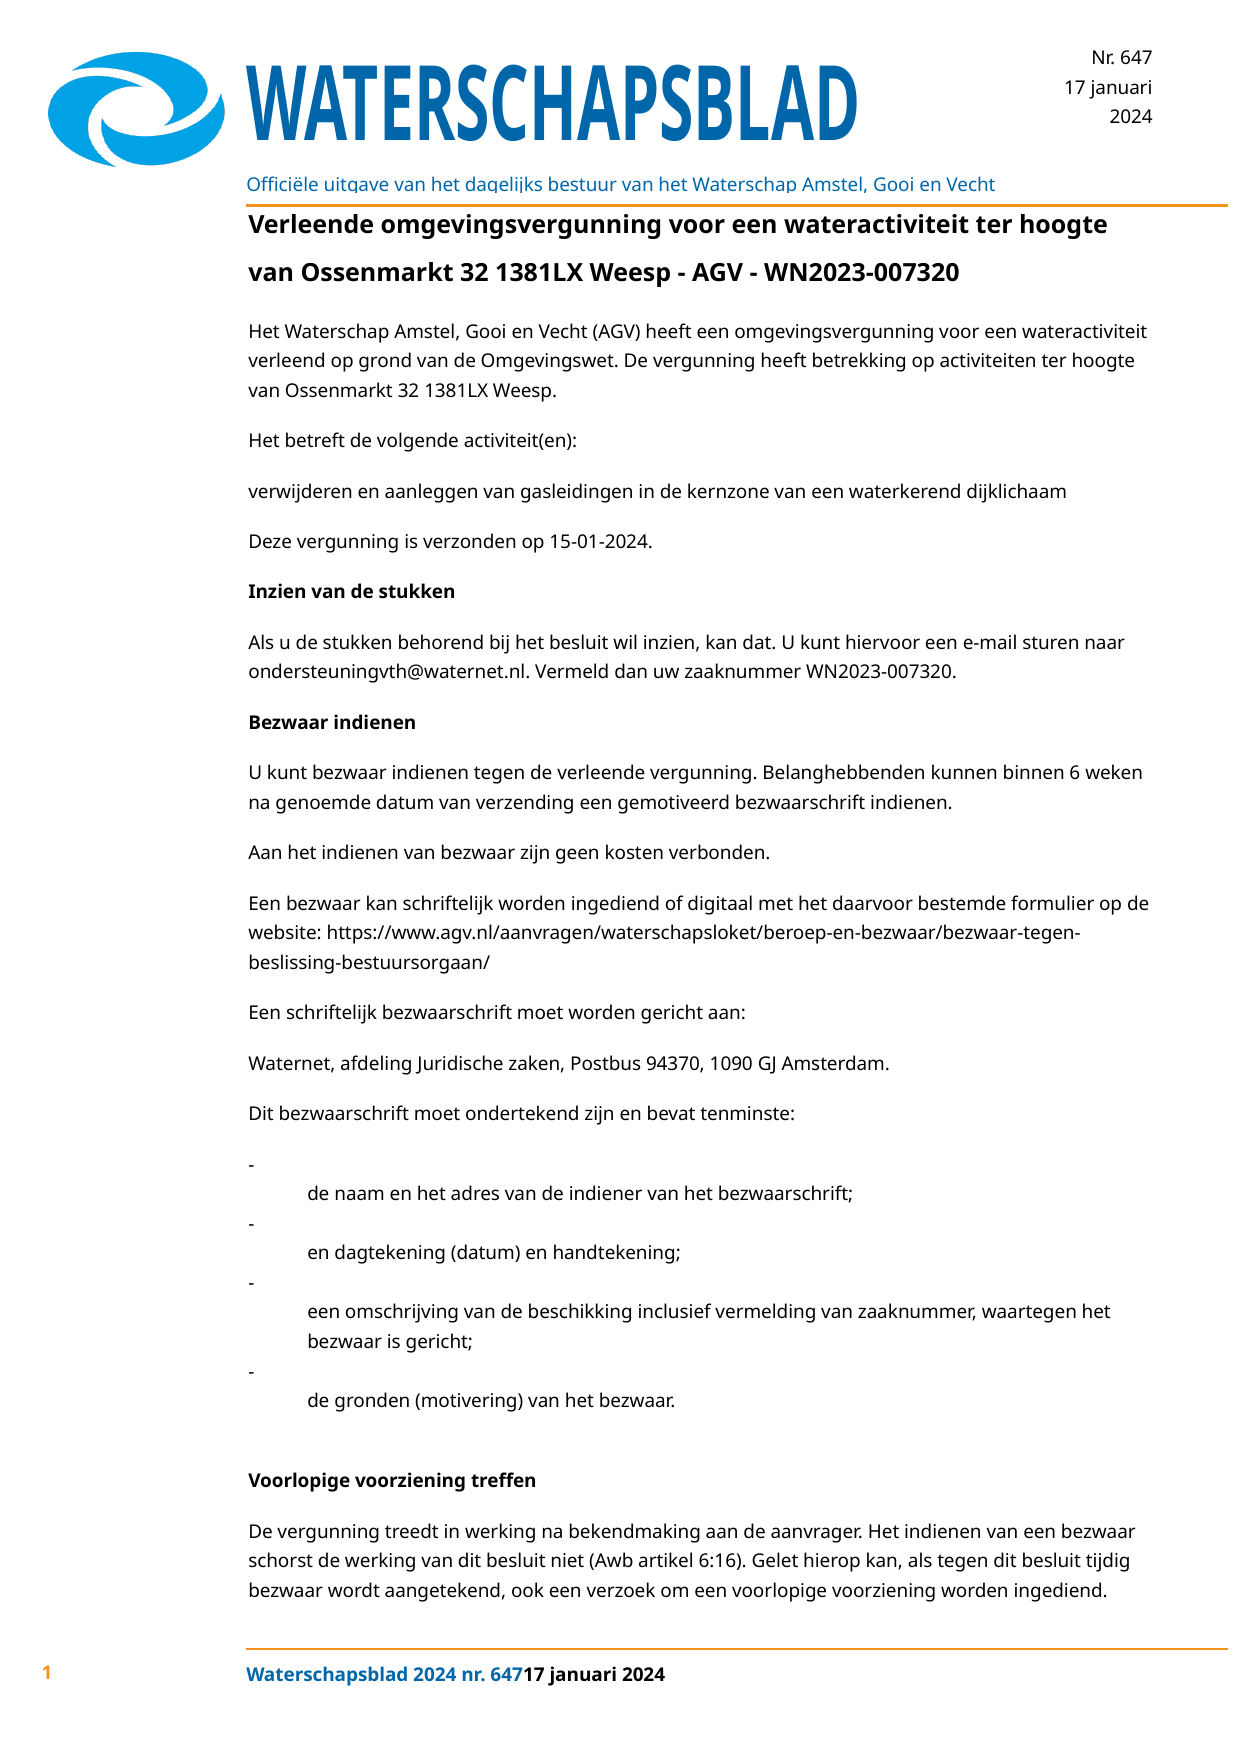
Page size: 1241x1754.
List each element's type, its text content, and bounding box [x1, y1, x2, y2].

text Als u de stukken behorend bij het besluit wil inzien, kan dat. U kunt hiervoor een e-mail sturen naar ondersteuningvth@waternet.nl. Vermeld dan uw zaaknummer WN2023-007320. [248, 629, 1152, 684]
text Waternet, afdeling Juridische zaken, Postbus 94370, 1090 GJ Amsterdam. [248, 1050, 1152, 1076]
text Dit bezwaarschrift moet ondertekend zijn en bevat tenminste: [248, 1100, 1152, 1126]
text Aan het indienen van bezwaar zijn geen kosten verbonden. [248, 839, 1152, 865]
text Voorlopige voorziening treffen [248, 1467, 1152, 1493]
text Inzien van de stukken [248, 579, 1152, 604]
text verwijderen en aanleggen van gasleidingen in de kernzone van een waterkerend dijklichaam [248, 478, 1152, 504]
text Verleende omgevingsvergunning voor een wateractiviteit ter hoogte van Ossenmarkt 32 1381LX Weesp - AGV - WN2023-007320 [248, 207, 1152, 288]
text Het Waterschap Amstel, Gooi en Vecht (AGV) heeft een omgevingsvergunning voor een wateractiviteit verleend op grond van de Omgevingswet. De vergunning heeft betrekking op activiteiten ter hoogte van Ossenmarkt 32 1381LX Weesp. [248, 318, 1152, 403]
picture [41, 47, 231, 172]
text Het betreft de volgende activiteit(en): [248, 427, 1152, 453]
list en dagtekening (datum) en handtekening; [248, 1239, 1152, 1265]
list de naam en het adres van de indiener van het bezwaarschrift; [248, 1180, 1152, 1206]
text Bezwaar indienen [248, 709, 1152, 735]
text Een schriftelijk bezwaarschrift moet worden gericht aan: [248, 999, 1152, 1025]
list een omschrijving van de beschikking inclusief vermelding van zaaknummer, waartegen het bezwaar is gericht; [248, 1299, 1152, 1354]
text Een bezwaar kan schriftelijk worden ingediend of digitaal met het daarvoor bestemde formulier op de website: https://www.agv.nl/aanvragen/waterschapsloket/beroep-en-bezwaar/bezwaar-tegen-beslissing-bestuursorgaan/ [248, 890, 1152, 975]
text De vergunning treedt in werking na bekendmaking aan de aanvrager. Het indienen van een bezwaar schorst de werking van dit besluit niet (Awb artikel 6:16). Gelet hierop kan, als tegen dit besluit tijdig bezwaar wordt aangetekend, ook een verzoek om een voorlopige voorziening worden ingediend. [248, 1518, 1152, 1603]
text U kunt bezwaar indienen tegen de verleende vergunning. Belanghebbenden kunnen binnen 6 weken na genoemde datum van verzending een gemotiveerd bezwaarschrift indienen. [248, 759, 1152, 815]
list de gronden (motivering) van het bezwaar. [248, 1387, 1152, 1413]
text Deze vergunning is verzonden op 15-01-2024. [248, 528, 1152, 554]
